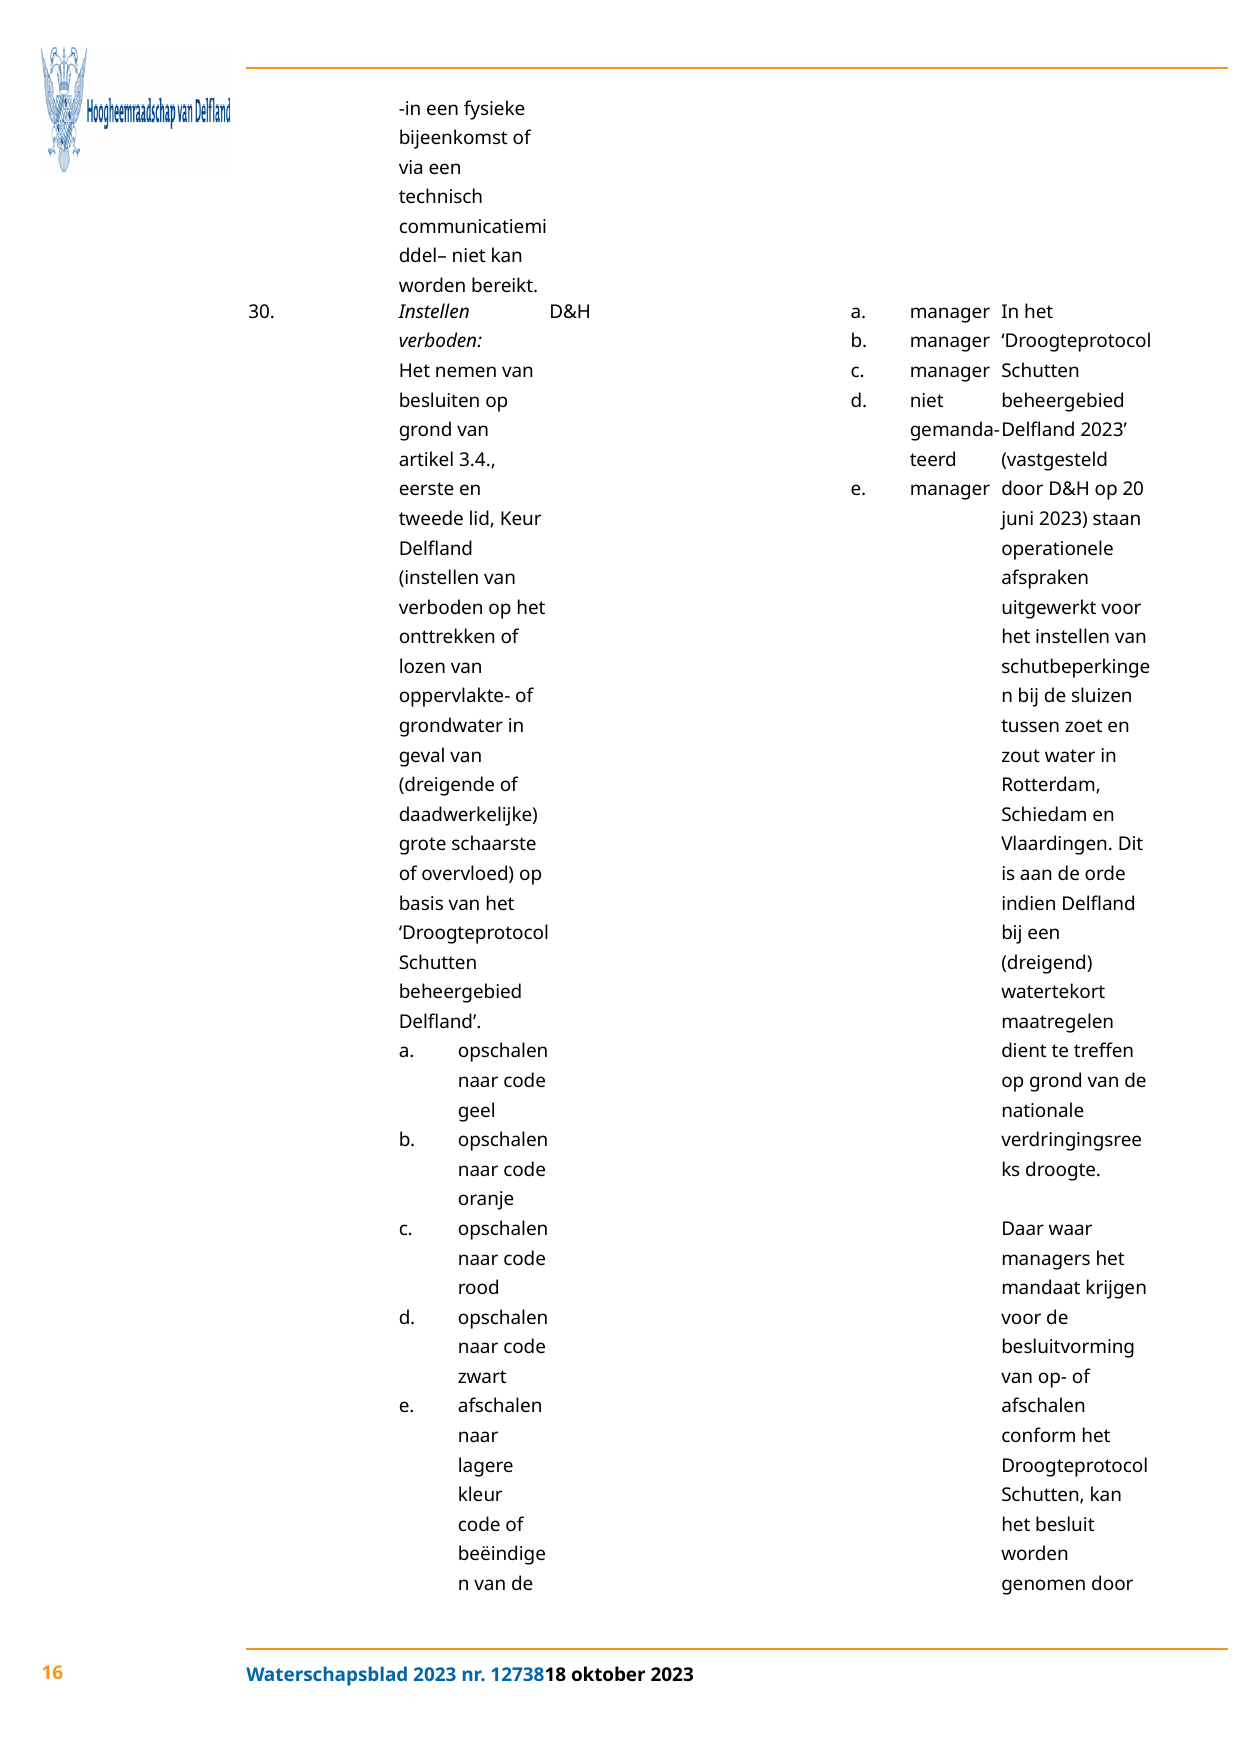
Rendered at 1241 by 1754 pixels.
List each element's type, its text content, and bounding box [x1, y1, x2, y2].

table_cell [700, 298, 850, 1596]
table_cell In het ‘Droogteprotocol Schutten beheergebied Delfland 2023’ (vastgesteld door D&H op 20 juni 2023) staan operationele afspraken uitgewerkt voor het instellen van schutbeperkingen bij de sluizen tussen zoet en zout water in Rotterdam, Schiedam en Vlaardingen. Dit is aan de orde indien Delfland bij een (dreigend) watertekort maatregelen dient te treffen op grond van de nationale verdringingsreeks droogte. Daar waar managers het mandaat krijgen voor de besluitvorming van op- of afschalen conform het Droogteprotocol Schutten, kan het besluit worden genomen door [1001, 298, 1152, 1596]
table_cell Instellen verboden: Het nemen van besluiten op grond van artikel 3.4., eerste en tweede lid, Keur Delfland (instellen van verboden op het onttrekken of lozen van oppervlakte- of grondwater in geval van (dreigende of daadwerkelijke) grote schaarste of overvloed) op basis van het ‘Droogteprotocol Schutten beheergebied Delfland’. opschalen naar code geel opschalen naar code oranje opschalen naar code rood opschalen naar code zwart afschalen naar lagere kleur code of beëindigen van de [399, 298, 549, 1596]
table_cell -in een fysieke bijeenkomst of via een technisch communicatiemiddel– niet kan worden bereikt. [399, 95, 549, 298]
table_cell [700, 95, 850, 298]
table_cell 30. [248, 298, 398, 1596]
table_cell D&H [549, 298, 700, 1596]
table_cell [850, 95, 1001, 298]
table_cell [248, 95, 398, 298]
picture [41, 47, 231, 172]
table_cell [549, 95, 700, 298]
table_cell manager manager manager niet gemanda-teerd manager [850, 298, 1001, 1596]
table_cell [1001, 95, 1152, 298]
